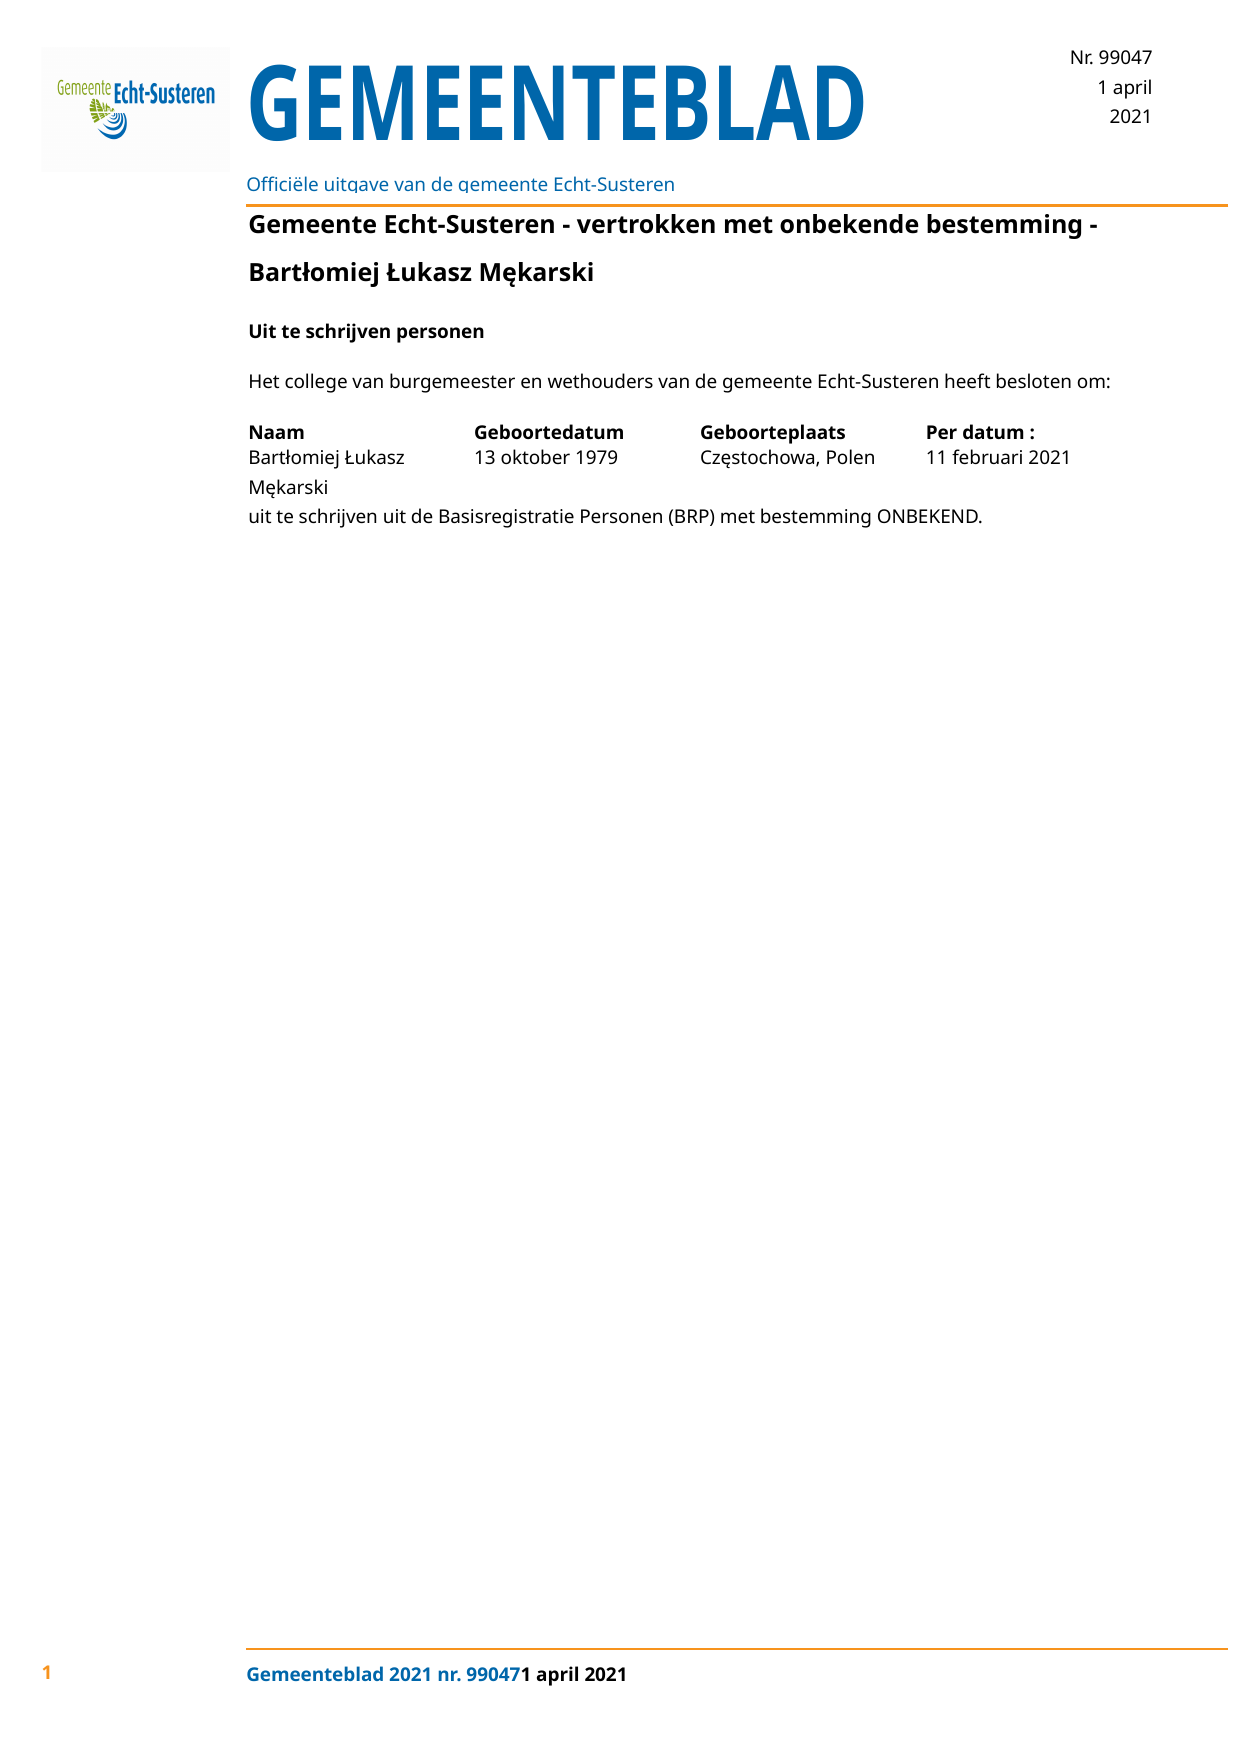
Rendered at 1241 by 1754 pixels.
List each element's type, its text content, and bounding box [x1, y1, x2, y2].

text Het college van burgemeester en wethouders van de gemeente Echt-Susteren heeft besloten om: [248, 368, 1152, 394]
table_cell Częstochowa, Polen [700, 445, 926, 500]
text Uit te schrijven personen [248, 318, 1152, 344]
picture [41, 47, 231, 172]
table_cell 11 februari 2021 [926, 445, 1152, 500]
table_header Geboorteplaats [700, 419, 926, 444]
table_header Naam [248, 419, 474, 444]
text uit te schrijven uit de Basisregistratie Personen (BRP) met bestemming ONBEKEND. [248, 503, 1152, 529]
table_header Geboortedatum [474, 419, 700, 444]
table_header Per datum : [926, 419, 1152, 444]
table_cell Bartłomiej Łukasz Mękarski [248, 445, 474, 500]
table_cell 13 oktober 1979 [474, 445, 700, 500]
text Gemeente Echt-Susteren - vertrokken met onbekende bestemming - Bartłomiej Łukasz Mękarski [248, 207, 1152, 288]
